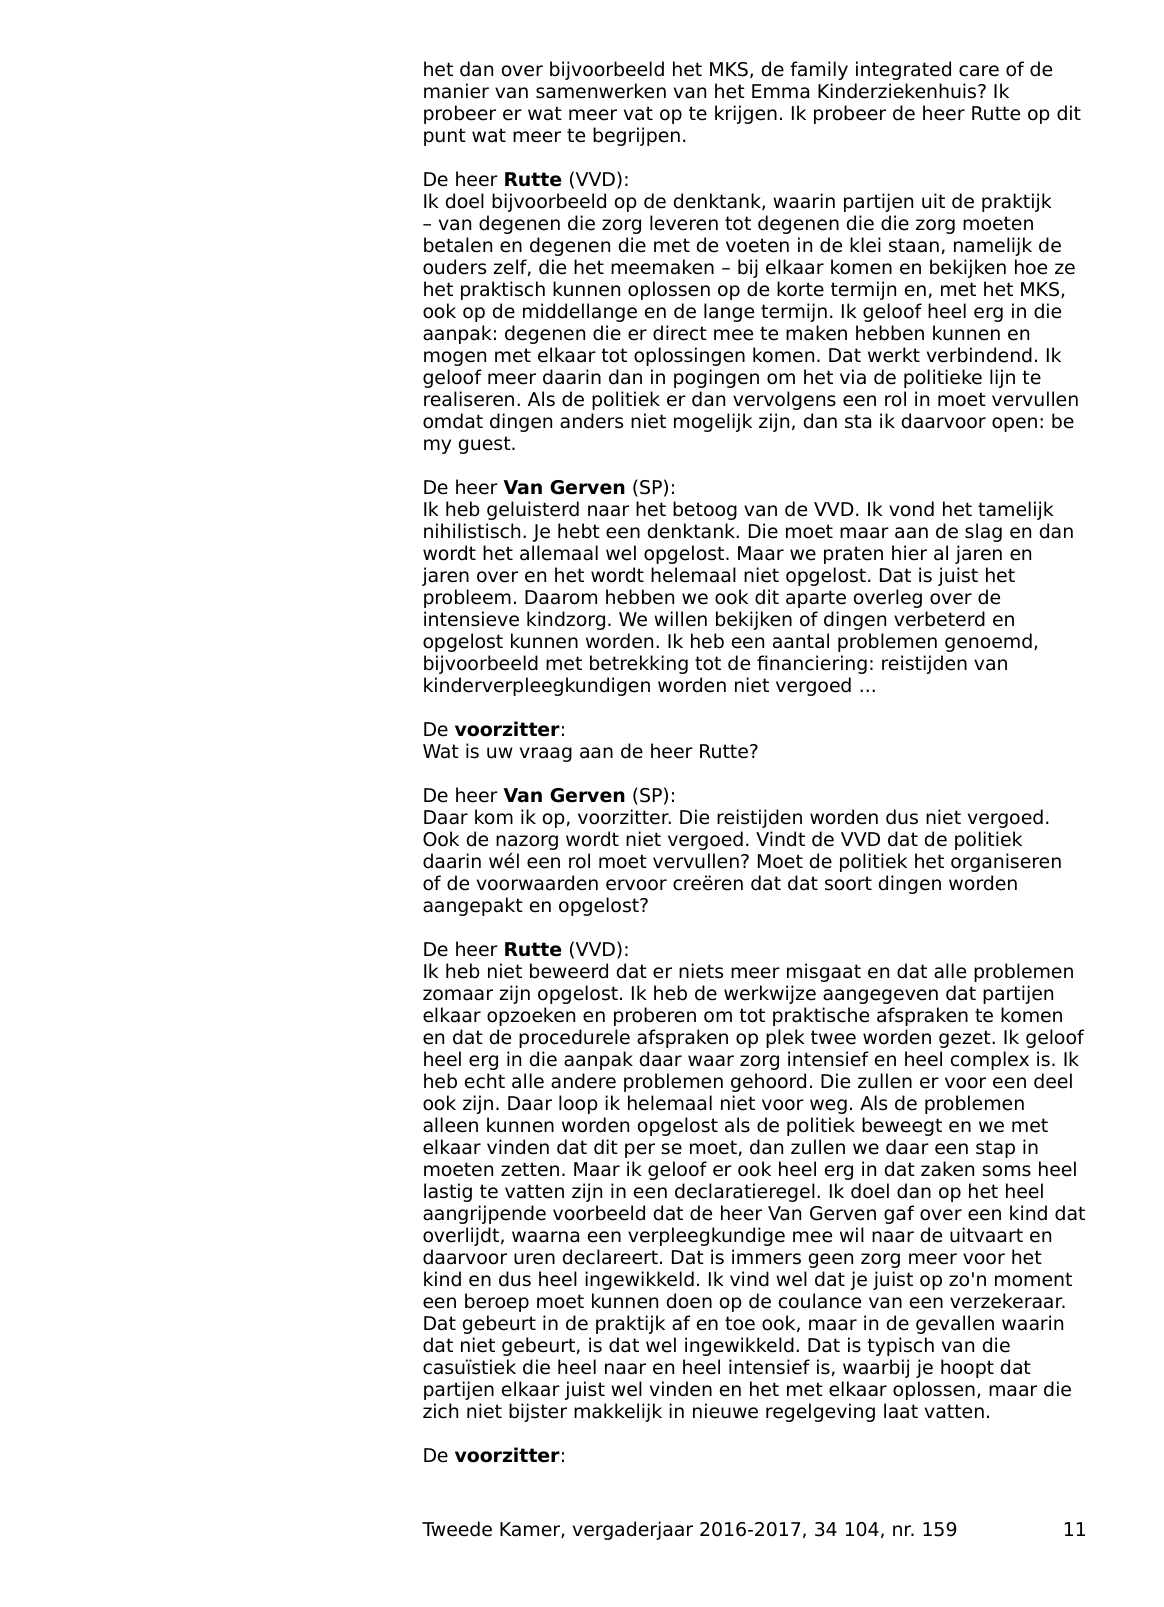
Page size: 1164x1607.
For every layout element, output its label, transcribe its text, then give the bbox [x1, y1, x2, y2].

text De heer Van Gerven (SP): [422, 785, 1087, 807]
text Ik heb niet beweerd dat er niets meer misgaat en dat alle problemen zomaar zijn opgelost. Ik heb de werkwijze aangegeven dat partijen elkaar opzoeken en proberen om tot praktische afspraken te komen en dat de procedurele afspraken op plek twee worden gezet. Ik geloof heel erg in die aanpak daar waar zorg intensief en heel complex is. Ik heb echt alle andere problemen gehoord. Die zullen er voor een deel ook zijn. Daar loop ik helemaal niet voor weg. Als de problemen alleen kunnen worden opgelost als de politiek beweegt en we met elkaar vinden dat dit per se moet, dan zullen we daar een stap in moeten zetten. Maar ik geloof er ook heel erg in dat zaken soms heel lastig te vatten zijn in een declaratieregel. Ik doel dan op het heel aangrijpende voorbeeld dat de heer Van Gerven gaf over een kind dat overlijdt, waarna een verpleegkundige mee wil naar de uitvaart en daarvoor uren declareert. Dat is immers geen zorg meer voor het kind en dus heel ingewikkeld. Ik vind wel dat je juist op zo'n moment een beroep moet kunnen doen op de coulance van een verzekeraar. Dat gebeurt in de praktijk af en toe ook, maar in de gevallen waarin dat niet gebeurt, is dat wel ingewikkeld. Dat is typisch van die casuïstiek die heel naar en heel intensief is, waarbij je hoopt dat partijen elkaar juist wel vinden en het met elkaar oplossen, maar die zich niet bijster makkelijk in nieuwe regelgeving laat vatten. [422, 961, 1087, 1423]
text De heer Rutte (VVD): [422, 169, 1087, 191]
text De voorzitter: [422, 719, 1087, 741]
text Ik doel bijvoorbeeld op de denktank, waarin partijen uit de praktijk – van degenen die zorg leveren tot degenen die die zorg moeten betalen en degenen die met de voeten in de klei staan, namelijk de ouders zelf, die het meemaken – bij elkaar komen en bekijken hoe ze het praktisch kunnen oplossen op de korte termijn en, met het MKS, ook op de middellange en de lange termijn. Ik geloof heel erg in die aanpak: degenen die er direct mee te maken hebben kunnen en mogen met elkaar tot oplossingen komen. Dat werkt verbindend. Ik geloof meer daarin dan in pogingen om het via de politieke lijn te realiseren. Als de politiek er dan vervolgens een rol in moet vervullen omdat dingen anders niet mogelijk zijn, dan sta ik daarvoor open: be my guest. [422, 191, 1087, 455]
text De heer Rutte (VVD): [422, 939, 1087, 961]
text Ik heb geluisterd naar het betoog van de VVD. Ik vond het tamelijk nihilistisch. Je hebt een denktank. Die moet maar aan de slag en dan wordt het allemaal wel opgelost. Maar we praten hier al jaren en jaren over en het wordt helemaal niet opgelost. Dat is juist het probleem. Daarom hebben we ook dit aparte overleg over de intensieve kindzorg. We willen bekijken of dingen verbeterd en opgelost kunnen worden. Ik heb een aantal problemen genoemd, bijvoorbeeld met betrekking tot de financiering: reistijden van kinderverpleegkundigen worden niet vergoed ... [422, 499, 1087, 697]
text Wat is uw vraag aan de heer Rutte? [422, 741, 1087, 763]
text het dan over bijvoorbeeld het MKS, de family integrated care of de manier van samenwerken van het Emma Kinderziekenhuis? Ik probeer er wat meer vat op te krijgen. Ik probeer de heer Rutte op dit punt wat meer te begrijpen. [422, 59, 1087, 147]
text De voorzitter: [422, 1445, 1087, 1467]
text De heer Van Gerven (SP): [422, 477, 1087, 499]
text Daar kom ik op, voorzitter. Die reistijden worden dus niet vergoed. Ook de nazorg wordt niet vergoed. Vindt de VVD dat de politiek daarin wél een rol moet vervullen? Moet de politiek het organiseren of de voorwaarden ervoor creëren dat dat soort dingen worden aangepakt en opgelost? [422, 807, 1087, 917]
